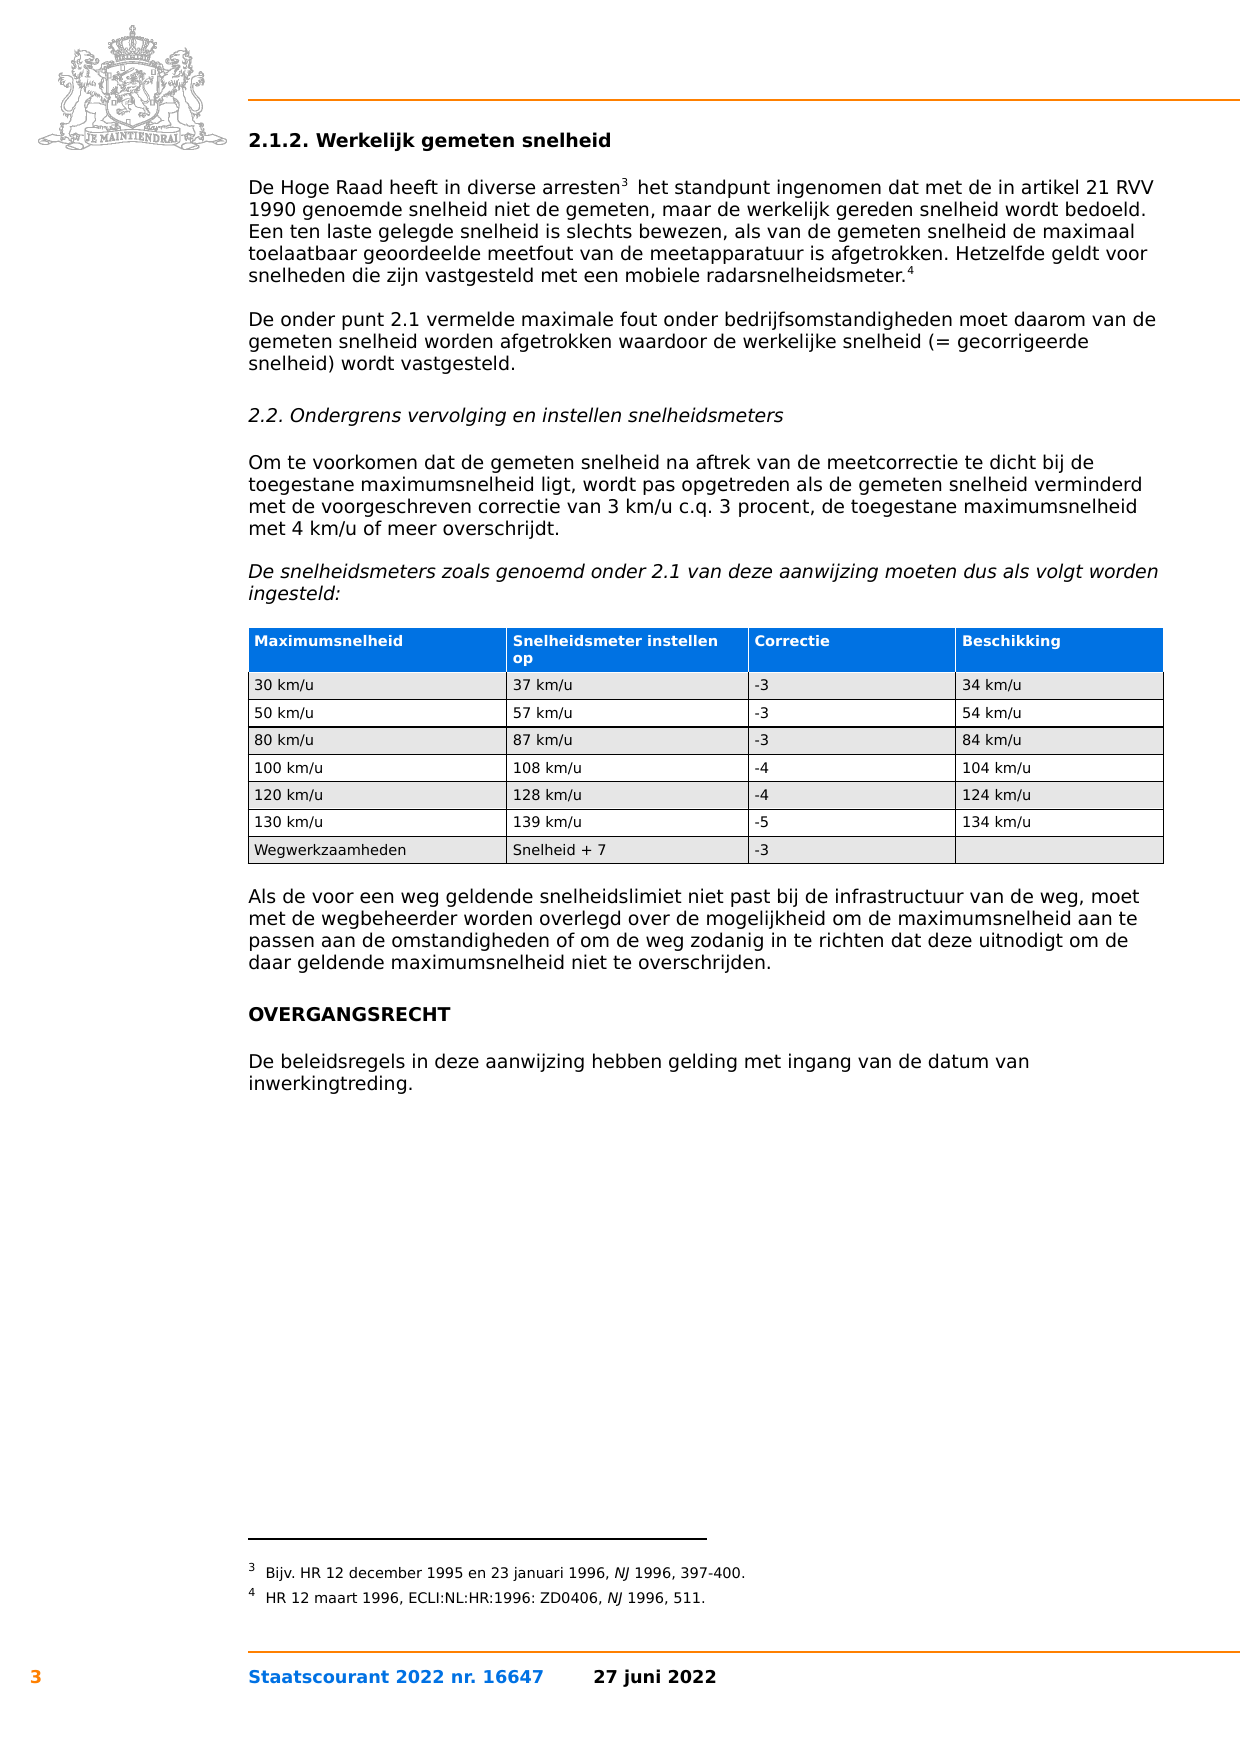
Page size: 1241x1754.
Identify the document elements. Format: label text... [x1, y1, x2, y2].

table_cell 139 km/u [507, 810, 748, 836]
table_cell -4 [749, 782, 955, 808]
table_cell 130 km/u [249, 810, 506, 836]
table_cell 80 km/u [249, 728, 506, 754]
table_cell 87 km/u [507, 728, 748, 754]
subtitle 2.2. Ondergrens vervolging en instellen snelheidsmeters [248, 404, 1163, 427]
table_cell 134 km/u [956, 810, 1163, 836]
table_cell 84 km/u [956, 728, 1163, 754]
picture [38, 25, 227, 150]
table_cell 108 km/u [507, 755, 748, 781]
table_cell Wegwerkzaamheden [249, 837, 506, 863]
table_header Beschikking [956, 628, 1163, 672]
table_cell 57 km/u [507, 700, 748, 726]
table_cell 104 km/u [956, 755, 1163, 781]
table_cell -3 [749, 700, 955, 726]
table_cell 120 km/u [249, 782, 506, 808]
subtitle OVERGANGSRECHT [248, 1004, 1163, 1026]
table_cell -4 [749, 755, 955, 781]
table_cell [956, 837, 1163, 863]
text Bijv. HR 12 december 1995 en 23 januari 1996, NJ 1996, 397-400. [248, 1561, 1163, 1583]
table_cell -5 [749, 810, 955, 836]
text HR 12 maart 1996, ECLI:NL:HR:1996: ZD0406, NJ 1996, 511. [248, 1586, 1163, 1608]
text De onder punt 2.1 vermelde maximale fout onder bedrijfsomstandigheden moet daarom van de gemeten snelheid worden afgetrokken waardoor de werkelijke snelheid (= gecorrigeerde snelheid) wordt vastgesteld. [248, 309, 1163, 374]
table_cell 34 km/u [956, 673, 1163, 699]
table_header Maximumsnelheid [249, 628, 506, 672]
table_header Snelheidsmeter instellen op [507, 628, 748, 672]
text De beleidsregels in deze aanwijzing hebben gelding met ingang van de datum van inwerkingtreding. [248, 1051, 1163, 1095]
table_header Correctie [749, 628, 955, 672]
table_cell 50 km/u [249, 700, 506, 726]
table_cell -3 [749, 673, 955, 699]
table_cell 100 km/u [249, 755, 506, 781]
text Om te voorkomen dat de gemeten snelheid na aftrek van de meetcorrectie te dicht bij de toegestane maximumsnelheid ligt, wordt pas opgetreden als de gemeten snelheid verminderd met de voorgeschreven correctie van 3 km/u c.q. 3 procent, de toegestane maximumsnelheid met 4 km/u of meer overschrijdt. [248, 452, 1163, 539]
text De Hoge Raad heeft in diverse arresten het standpunt ingenomen dat met de in artikel 21 RVV 1990 genoemde snelheid niet de gemeten, maar de werkelijk gereden snelheid wordt bedoeld. Een ten laste gelegde snelheid is slechts bewezen, als van de gemeten snelheid de maximaal toelaatbaar geoordeelde meetfout van de meetapparatuur is afgetrokken. Hetzelfde geldt voor snelheden die zijn vastgesteld met een mobiele radarsnelheidsmeter. [248, 177, 1163, 287]
table_cell -3 [749, 837, 955, 863]
table_cell -3 [749, 728, 955, 754]
table_cell 37 km/u [507, 673, 748, 699]
table_cell 124 km/u [956, 782, 1163, 808]
text Als de voor een weg geldende snelheidslimiet niet past bij de infrastructuur van de weg, moet met de wegbeheerder worden overlegd over de mogelijkheid om de maximumsnelheid aan te passen aan de omstandigheden of om de weg zodanig in te richten dat deze uitnodigt om de daar geldende maximumsnelheid niet te overschrijden. [248, 886, 1163, 974]
table_cell 54 km/u [956, 700, 1163, 726]
text De snelheidsmeters zoals genoemd onder 2.1 van deze aanwijzing moeten dus als volgt worden ingesteld: [248, 561, 1163, 605]
table_cell Snelheid + 7 [507, 837, 748, 863]
table_cell 128 km/u [507, 782, 748, 808]
table_cell 30 km/u [249, 673, 506, 699]
subtitle 2.1.2. Werkelijk gemeten snelheid [248, 130, 1163, 152]
